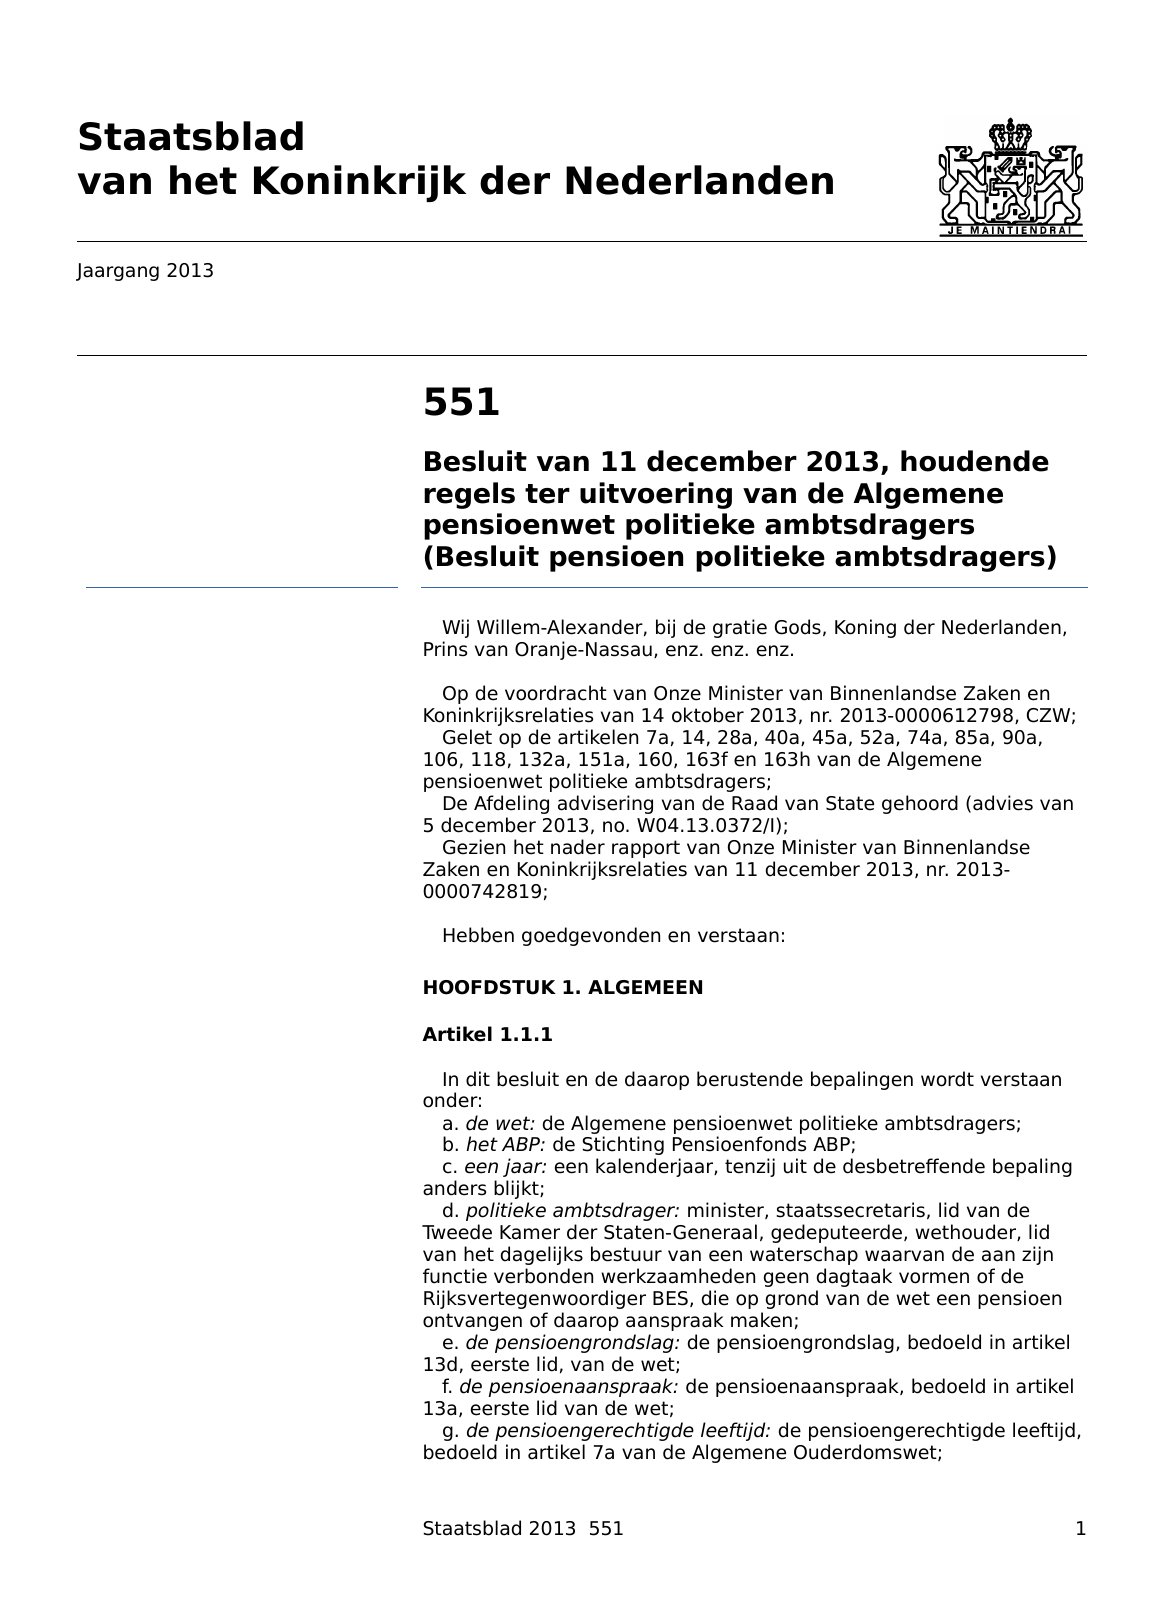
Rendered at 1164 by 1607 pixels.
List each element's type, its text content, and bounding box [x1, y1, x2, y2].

table_cell Jaargang 2013 [77, 242, 1087, 355]
text Wij Willem-Alexander, bij de gratie Gods, Koning der Nederlanden, Prins van Oranje-Nassau, enz. enz. enz. [422, 617, 1087, 661]
text De Afdeling advisering van de Raad van State gehoord (advies van 5 december 2013, no. W04.13.0372/I); [422, 793, 1087, 837]
table_header [886, 100, 1087, 241]
text d. politieke ambtsdrager: minister, staatssecretaris, lid van de Tweede Kamer der Staten-Generaal, gedeputeerde, wethouder, lid van het dagelijks bestuur van een waterschap waarvan de aan zijn functie verbonden werkzaamheden geen dagtaak vormen of de Rijksvertegenwoordiger BES, die op grond van de wet een pensioen ontvangen of daarop aanspraak maken; [422, 1200, 1087, 1332]
text Op de voordracht van Onze Minister van Binnenlandse Zaken en Koninkrijksrelaties van 14 oktober 2013, nr. 2013-0000612798, CZW; [422, 683, 1087, 727]
text e. de pensioengrondslag: de pensioengrondslag, bedoeld in artikel 13d, eerste lid, van de wet; [422, 1332, 1087, 1376]
text b. het ABP: de Stichting Pensioenfonds ABP; [422, 1134, 1087, 1156]
text c. een jaar: een kalenderjaar, tenzij uit de desbetreffende bepaling anders blijkt; [422, 1156, 1087, 1200]
picture [936, 115, 1087, 240]
text In dit besluit en de daarop berustende bepalingen wordt verstaan onder: [422, 1068, 1087, 1112]
text Gelet op de artikelen 7a, 14, 28a, 40a, 45a, 52a, 74a, 85a, 90a, 106, 118, 132a, 151a, 160, 163f en 163h van de Algemene pensioenwet politieke ambtsdragers; [422, 727, 1087, 793]
text f. de pensioenaanspraak: de pensioenaanspraak, bedoeld in artikel 13a, eerste lid van de wet; [422, 1376, 1087, 1420]
subtitle Artikel 1.1.1 [422, 1024, 1087, 1046]
text g. de pensioengerechtigde leeftijd: de pensioengerechtigde leeftijd, bedoeld in artikel 7a van de Algemene Ouderdomswet; [422, 1420, 1087, 1464]
text Besluit van 11 december 2013, houdende regels ter uitvoering van de Algemene pensioenwet politieke ambtsdragers (Besluit pensioen politieke ambtsdragers) [422, 447, 1087, 573]
subtitle HOOFDSTUK 1. ALGEMEEN [422, 977, 1087, 999]
text a. de wet: de Algemene pensioenwet politieke ambtsdragers; [422, 1112, 1087, 1134]
text Hebben goedgevonden en verstaan: [422, 925, 1087, 947]
text Gezien het nader rapport van Onze Minister van Binnenlandse Zaken en Koninkrijksrelaties van 11 december 2013, nr. 2013-0000742819; [422, 837, 1087, 903]
table_header Staatsblad van het Koninkrijk der Nederlanden [77, 100, 886, 241]
subtitle 551 [422, 381, 1087, 424]
